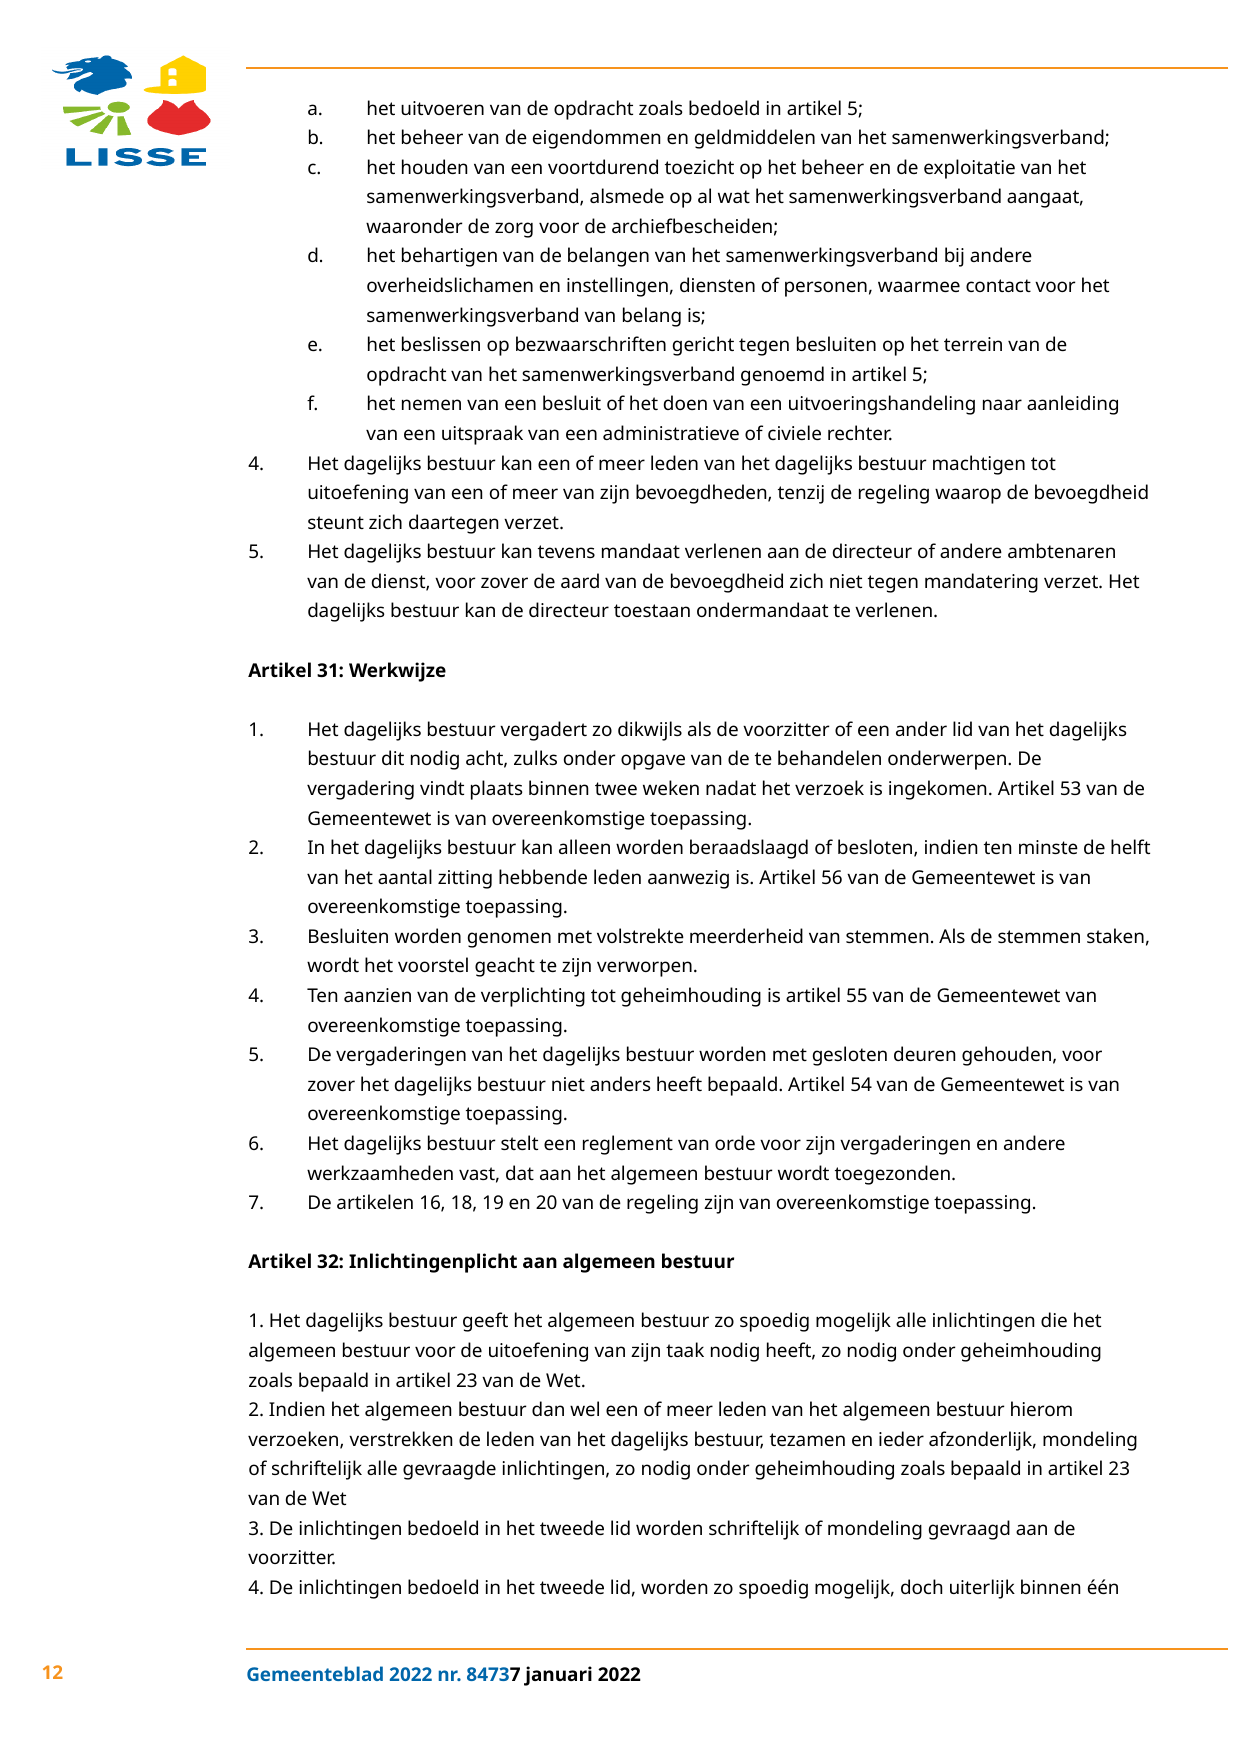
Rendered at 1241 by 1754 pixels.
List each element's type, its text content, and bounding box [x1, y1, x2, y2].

list In het dagelijks bestuur kan alleen worden beraadslaagd of besloten, indien ten minste de helft van het aantal zitting hebbende leden aanwezig is. Artikel 56 van de Gemeentewet is van overeenkomstige toepassing. [248, 834, 1152, 919]
list Besluiten worden genomen met volstrekte meerderheid van stemmen. Als de stemmen staken, wordt het voorstel geacht te zijn verworpen. [248, 923, 1152, 978]
list De artikelen 16, 18, 19 en 20 van de regeling zijn van overeenkomstige toepassing. [248, 1189, 1152, 1215]
list Ten aanzien van de verplichting tot geheimhouding is artikel 55 van de Gemeentewet van overeenkomstige toepassing. [248, 982, 1152, 1038]
list De vergaderingen van het dagelijks bestuur worden met gesloten deuren gehouden, voor zover het dagelijks bestuur niet anders heeft bepaald. Artikel 54 van de Gemeentewet is van overeenkomstige toepassing. [248, 1041, 1152, 1126]
list Het dagelijks bestuur stelt een reglement van orde voor zijn vergaderingen en andere werkzaamheden vast, dat aan het algemeen bestuur wordt toegezonden. [248, 1130, 1152, 1186]
list Het dagelijks bestuur vergadert zo dikwijls als de voorzitter of een ander lid van het dagelijks bestuur dit nodig acht, zulks onder opgave van de te behandelen onderwerpen. De vergadering vindt plaats binnen twee weken nadat het verzoek is ingekomen. Artikel 53 van de Gemeentewet is van overeenkomstige toepassing. [248, 716, 1152, 831]
list het beslissen op bezwaarschriften gericht tegen besluiten op het terrein van de opdracht van het samenwerkingsverband genoemd in artikel 5; [307, 331, 1152, 387]
text Artikel 32: Inlichtingenplicht aan algemeen bestuur [248, 1248, 1152, 1274]
text 2. Indien het algemeen bestuur dan wel een of meer leden van het algemeen bestuur hierom verzoeken, verstrekken de leden van het dagelijks bestuur, tezamen en ieder afzonderlijk, mondeling of schriftelijk alle gevraagde inlichtingen, zo nodig onder geheimhouding zoals bepaald in artikel 23 van de Wet [248, 1396, 1152, 1511]
picture [41, 47, 231, 172]
list het behartigen van de belangen van het samenwerkingsverband bij andere overheidslichamen en instellingen, diensten of personen, waarmee contact voor het samenwerkingsverband van belang is; [307, 243, 1152, 328]
list het houden van een voortdurend toezicht op het beheer en de exploitatie van het samenwerkingsverband, alsmede op al wat het samenwerkingsverband aangaat, waaronder de zorg voor de archiefbescheiden; [307, 154, 1152, 239]
text 1. Het dagelijks bestuur geeft het algemeen bestuur zo spoedig mogelijk alle inlichtingen die het algemeen bestuur voor de uitoefening van zijn taak nodig heeft, zo nodig onder geheimhouding zoals bepaald in artikel 23 van de Wet. [248, 1308, 1152, 1393]
list het nemen van een besluit of het doen van een uitvoeringshandeling naar aanleiding van een uitspraak van een administratieve of civiele rechter. [307, 391, 1152, 446]
text 4. De inlichtingen bedoeld in het tweede lid, worden zo spoedig mogelijk, doch uiterlijk binnen één [248, 1574, 1152, 1600]
list Het dagelijks bestuur kan een of meer leden van het dagelijks bestuur machtigen tot uitoefening van een of meer van zijn bevoegdheden, tenzij de regeling waarop de bevoegdheid steunt zich daartegen verzet. [248, 450, 1152, 535]
list het uitvoeren van de opdracht zoals bedoeld in artikel 5; [307, 95, 1152, 121]
text 3. De inlichtingen bedoeld in het tweede lid worden schriftelijk of mondeling gevraagd aan de voorzitter. [248, 1515, 1152, 1570]
list het beheer van de eigendommen en geldmiddelen van het samenwerkingsverband; [307, 124, 1152, 150]
text Artikel 31: Werkwijze [248, 657, 1152, 683]
list Het dagelijks bestuur kan tevens mandaat verlenen aan de directeur of andere ambtenaren van de dienst, voor zover de aard van de bevoegdheid zich niet tegen mandatering verzet. Het dagelijks bestuur kan de directeur toestaan ondermandaat te verlenen. [248, 538, 1152, 623]
